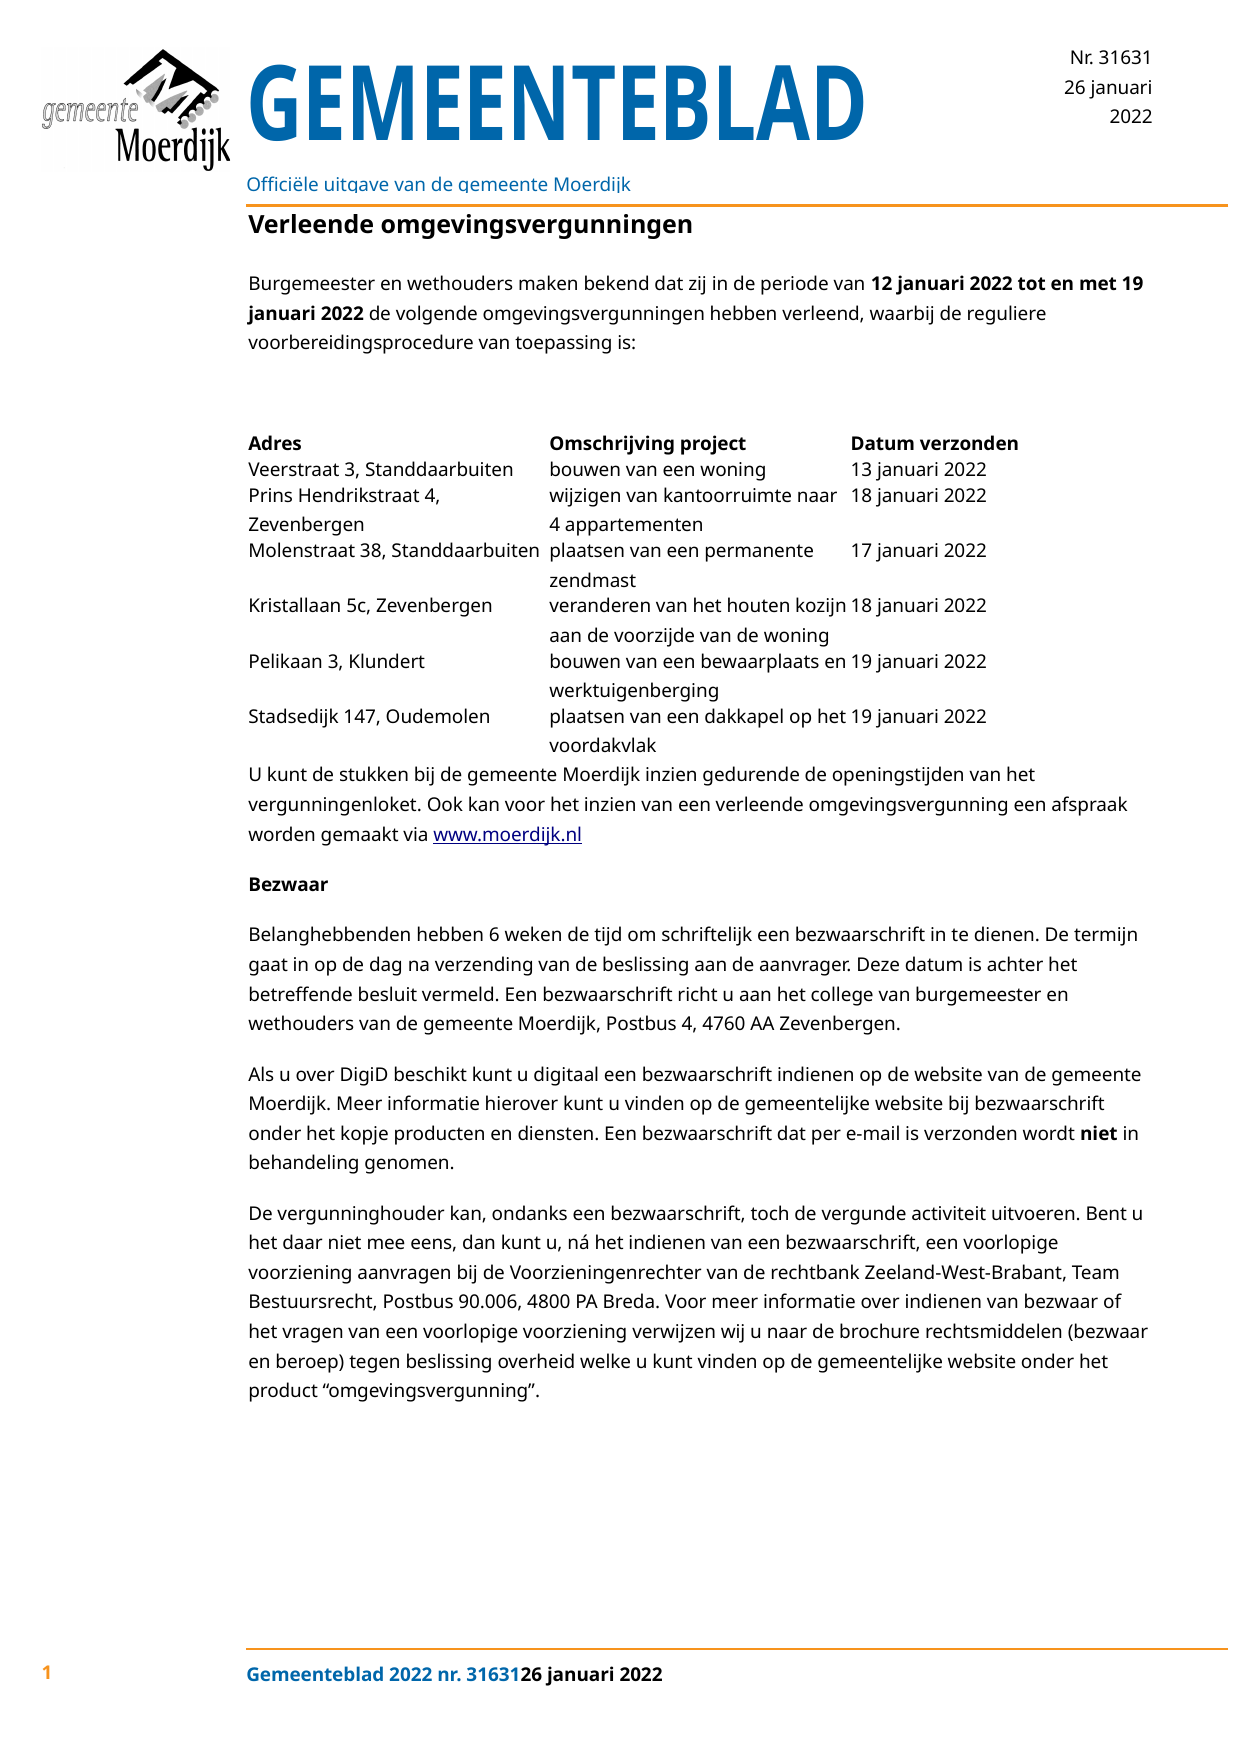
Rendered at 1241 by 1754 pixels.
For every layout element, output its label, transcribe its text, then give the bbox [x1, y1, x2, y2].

text Burgemeester en wethouders maken bekend dat zij in de periode van 12 januari 2022 tot en met 19 januari 2022 de volgende omgevingsvergunningen hebben verleend, waarbij de reguliere voorbereidingsprocedure van toepassing is: [248, 270, 1152, 355]
table_cell 13 januari 2022 [850, 456, 1152, 482]
table_cell Pelikaan 3, Klundert [248, 648, 549, 703]
table_cell 19 januari 2022 [850, 648, 1152, 703]
table_cell plaatsen van een dakkapel op het voordakvlak [549, 703, 850, 758]
table_cell plaatsen van een permanente zendmast [549, 537, 850, 592]
table_cell veranderen van het houten kozijn aan de voorzijde van de woning [549, 593, 850, 648]
table_cell 18 januari 2022 [850, 482, 1152, 537]
table_cell Molenstraat 38, Standdaarbuiten [248, 537, 549, 592]
table_cell Veerstraat 3, Standdaarbuiten [248, 456, 549, 482]
table_header Omschrijving project [549, 430, 850, 456]
text Als u over DigiD beschikt kunt u digitaal een bezwaarschrift indienen op de website van de gemeente Moerdijk. Meer informatie hierover kunt u vinden op de gemeentelijke website bij bezwaarschrift onder het kopje producten en diensten. Een bezwaarschrift dat per e-mail is verzonden wordt niet in behandeling genomen. [248, 1061, 1152, 1175]
table_header Adres [248, 430, 549, 456]
table_cell 18 januari 2022 [850, 593, 1152, 648]
table_cell Kristallaan 5c, Zevenbergen [248, 593, 549, 648]
text U kunt de stukken bij de gemeente Moerdijk inzien gedurende de openingstijden van het vergunningenloket. Ook kan voor het inzien van een verleende omgevingsvergunning een afspraak worden gemaakt via www.moerdijk.nl [248, 762, 1152, 847]
table_cell bouwen van een bewaarplaats en werktuigenberging [549, 648, 850, 703]
table_cell 17 januari 2022 [850, 537, 1152, 592]
text Bezwaar [248, 871, 1152, 897]
table_header Datum verzonden [850, 430, 1152, 456]
text Belanghebbenden hebben 6 weken de tijd om schriftelijk een bezwaarschrift in te dienen. De termijn gaat in op de dag na verzending van de beslissing aan de aanvrager. Deze datum is achter het betreffende besluit vermeld. Een bezwaarschrift richt u aan het college van burgemeester en wethouders van de gemeente Moerdijk, Postbus 4, 4760 AA Zevenbergen. [248, 922, 1152, 1036]
picture [41, 47, 231, 172]
text Verleende omgevingsvergunningen [248, 207, 1152, 241]
table_cell bouwen van een woning [549, 456, 850, 482]
table_cell Stadsedijk 147, Oudemolen [248, 703, 549, 758]
table_cell Prins Hendrikstraat 4, Zevenbergen [248, 482, 549, 537]
table_cell 19 januari 2022 [850, 703, 1152, 758]
table_cell wijzigen van kantoorruimte naar 4 appartementen [549, 482, 850, 537]
text De vergunninghouder kan, ondanks een bezwaarschrift, toch de vergunde activiteit uitvoeren. Bent u het daar niet mee eens, dan kunt u, ná het indienen van een bezwaarschrift, een voorlopige voorziening aanvragen bij de Voorzieningenrechter van de rechtbank Zeeland-West-Brabant, Team Bestuursrecht, Postbus 90.006, 4800 PA Breda. Voor meer informatie over indienen van bezwaar of het vragen van een voorlopige voorziening verwijzen wij u naar de brochure rechtsmiddelen (bezwaar en beroep) tegen beslissing overheid welke u kunt vinden op de gemeentelijke website onder het product “omgevingsvergunning”. [248, 1200, 1152, 1403]
